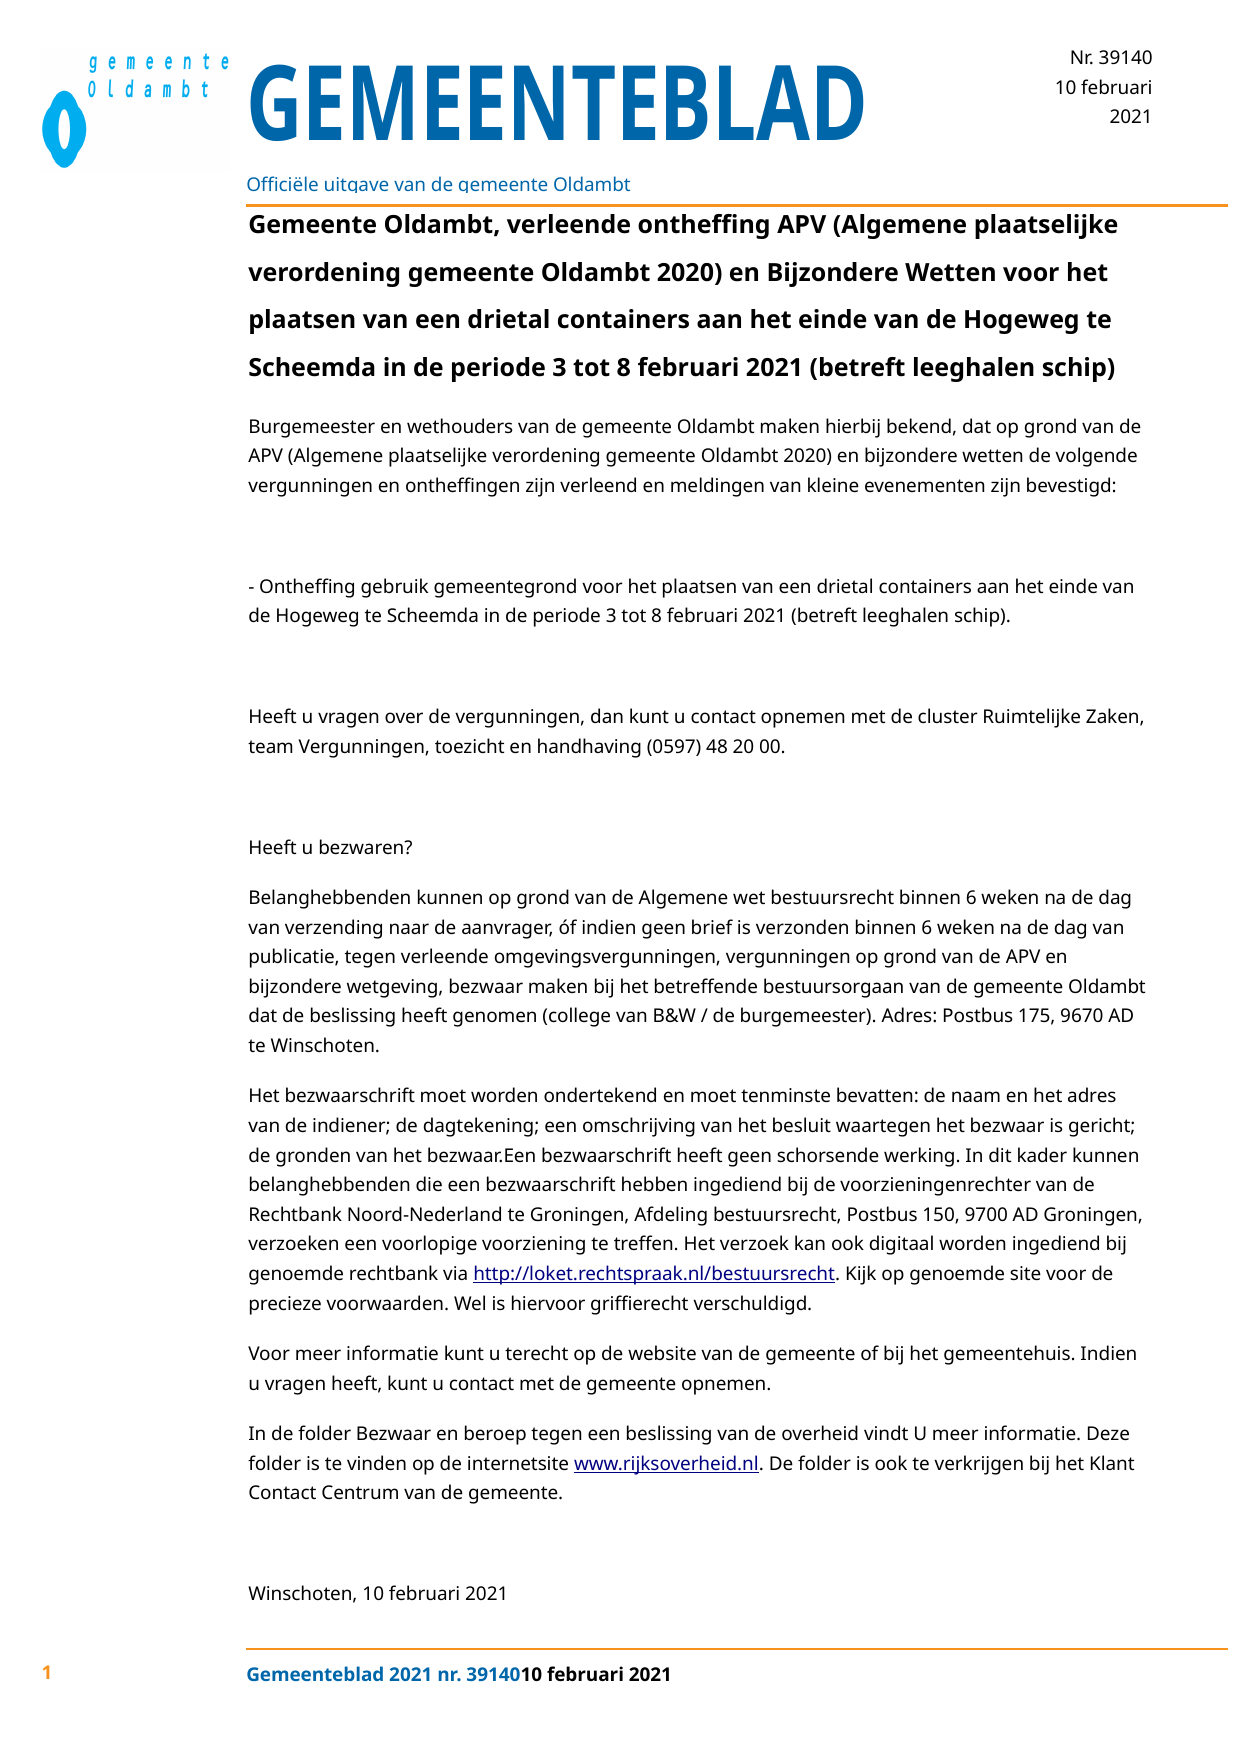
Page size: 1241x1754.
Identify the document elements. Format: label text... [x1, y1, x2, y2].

picture [41, 47, 231, 172]
text Gemeente Oldambt, verleende ontheffing APV (Algemene plaatselijke verordening gemeente Oldambt 2020) en Bijzondere Wetten voor het plaatsen van een drietal containers aan het einde van de Hogeweg te Scheemda in de periode 3 tot 8 februari 2021 (betreft leeghalen schip) [248, 207, 1152, 384]
text Het bezwaarschrift moet worden ondertekend en moet tenminste bevatten: de naam en het adres van de indiener; de dagtekening; een omschrijving van het besluit waartegen het bezwaar is gericht; de gronden van het bezwaar.Een bezwaarschrift heeft geen schorsende werking. In dit kader kunnen belanghebbenden die een bezwaarschrift hebben ingediend bij de voorzieningenrechter van de Rechtbank Noord-Nederland te Groningen, Afdeling bestuursrecht, Postbus 150, 9700 AD Groningen, verzoeken een voorlopige voorziening te treffen. Het verzoek kan ook digitaal worden ingediend bij genoemde rechtbank via http://loket.rechtspraak.nl/bestuursrecht. Kijk op genoemde site voor de precieze voorwaarden. Wel is hiervoor griffierecht verschuldigd. [248, 1083, 1152, 1316]
text Winschoten, 10 februari 2021 [248, 1580, 1152, 1606]
text Burgemeester en wethouders van de gemeente Oldambt maken hierbij bekend, dat op grond van de APV (Algemene plaatselijke verordening gemeente Oldambt 2020) en bijzondere wetten de volgende vergunningen en ontheffingen zijn verleend en meldingen van kleine evenementen zijn bevestigd: [248, 413, 1152, 498]
text In de folder Bezwaar en beroep tegen een beslissing van de overheid vindt U meer informatie. Deze folder is te vinden op de internetsite www.rijksoverheid.nl. De folder is ook te verkrijgen bij het Klant Contact Centrum van de gemeente. [248, 1420, 1152, 1505]
text Heeft u bezwaren? [248, 834, 1152, 860]
text Voor meer informatie kunt u terecht op de website van de gemeente of bij het gemeentehuis. Indien u vragen heeft, kunt u contact met de gemeente opnemen. [248, 1340, 1152, 1396]
text - Ontheffing gebruik gemeentegrond voor het plaatsen van een drietal containers aan het einde van de Hogeweg te Scheemda in de periode 3 tot 8 februari 2021 (betreft leeghalen schip). [248, 573, 1152, 628]
text Heeft u vragen over de vergunningen, dan kunt u contact opnemen met de cluster Ruimtelijke Zaken, team Vergunningen, toezicht en handhaving (0597) 48 20 00. [248, 703, 1152, 759]
text Belanghebbenden kunnen op grond van de Algemene wet bestuursrecht binnen 6 weken na de dag van verzending naar de aanvrager, óf indien geen brief is verzonden binnen 6 weken na de dag van publicatie, tegen verleende omgevingsvergunningen, vergunningen op grond van de APV en bijzondere wetgeving, bezwaar maken bij het betreffende bestuursorgaan van de gemeente Oldambt dat de beslissing heeft genomen (college van B&W / de burgemeester). Adres: Postbus 175, 9670 AD te Winschoten. [248, 884, 1152, 1058]
